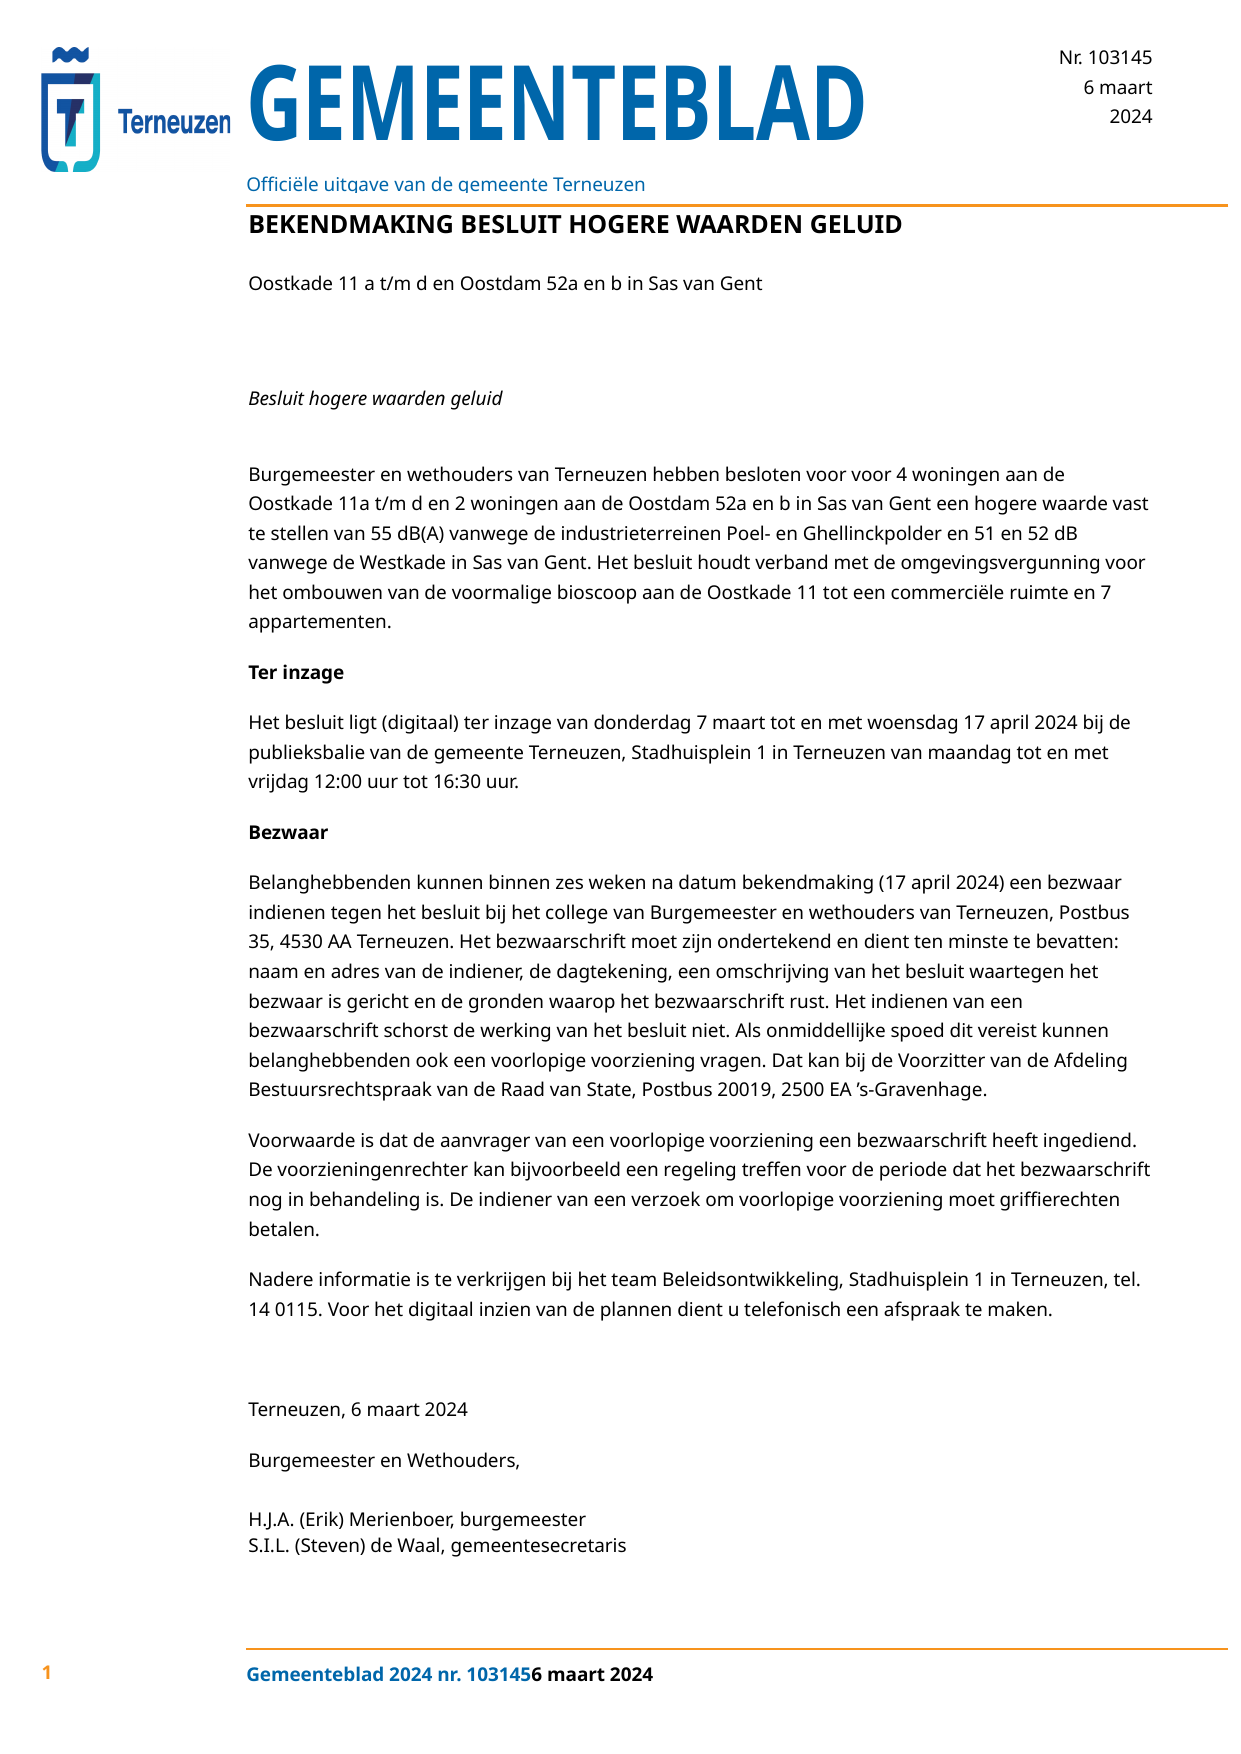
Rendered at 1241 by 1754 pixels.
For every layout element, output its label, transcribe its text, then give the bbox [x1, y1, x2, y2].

text Voorwaarde is dat de aanvrager van een voorlopige voorziening een bezwaarschrift heeft ingediend. De voorzieningenrechter kan bijvoorbeeld een regeling treffen voor de periode dat het bezwaarschrift nog in behandeling is. De indiener van een verzoek om voorlopige voorziening moet griffierechten betalen. [248, 1127, 1152, 1242]
text Nadere informatie is te verkrijgen bij het team Beleidsontwikkeling, Stadhuisplein 1 in Terneuzen, tel. 14 0115. Voor het digitaal inzien van de plannen dient u telefonisch een afspraak te maken. [248, 1266, 1152, 1322]
text Belanghebbenden kunnen binnen zes weken na datum bekendmaking (17 april 2024) een bezwaar indienen tegen het besluit bij het college van Burgemeester en wethouders van Terneuzen, Postbus 35, 4530 AA Terneuzen. Het bezwaarschrift moet zijn ondertekend en dient ten minste te bevatten: naam en adres van de indiener, de dagtekening, een omschrijving van het besluit waartegen het bezwaar is gericht en de gronden waarop het bezwaarschrift rust. Het indienen van een bezwaarschrift schorst de werking van het besluit niet. Als onmiddellijke spoed dit vereist kunnen belanghebbenden ook een voorlopige voorziening vragen. Dat kan bij de Voorzitter van de Afdeling Bestuursrechtspraak van de Raad van State, Postbus 20019, 2500 EA ’s-Gravenhage. [248, 869, 1152, 1102]
text Terneuzen, 6 maart 2024 [248, 1397, 1152, 1422]
text BEKENDMAKING BESLUIT HOGERE WAARDEN GELUID [248, 207, 1152, 241]
table_cell [700, 1532, 1152, 1558]
text Oostkade 11 a t/m d en Oostdam 52a en b in Sas van Gent [248, 270, 1152, 296]
picture [41, 47, 231, 172]
table_cell S.I.L. (Steven) de Waal, gemeentesecretaris [248, 1532, 700, 1558]
table_header Burgemeester en Wethouders, H.J.A. (Erik) Merienboer, burgemeester [248, 1447, 1152, 1532]
text Bezwaar [248, 819, 1152, 845]
text Burgemeester en wethouders van Terneuzen hebben besloten voor voor 4 woningen aan de Oostkade 11a t/m d en 2 woningen aan de Oostdam 52a en b in Sas van Gent een hogere waarde vast te stellen van 55 dB(A) vanwege de industrieterreinen Poel- en Ghellinckpolder en 51 en 52 dB vanwege de Westkade in Sas van Gent. Het besluit houdt verband met de omgevingsvergunning voor het ombouwen van de voormalige bioscoop aan de Oostkade 11 tot een commerciële ruimte en 7 appartementen. [248, 461, 1152, 634]
text Ter inzage [248, 659, 1152, 685]
text Het besluit ligt (digitaal) ter inzage van donderdag 7 maart tot en met woensdag 17 april 2024 bij de publieksbalie van de gemeente Terneuzen, Stadhuisplein 1 in Terneuzen van maandag tot en met vrijdag 12:00 uur tot 16:30 uur. [248, 709, 1152, 794]
text Besluit hogere waarden geluid [248, 385, 1152, 410]
